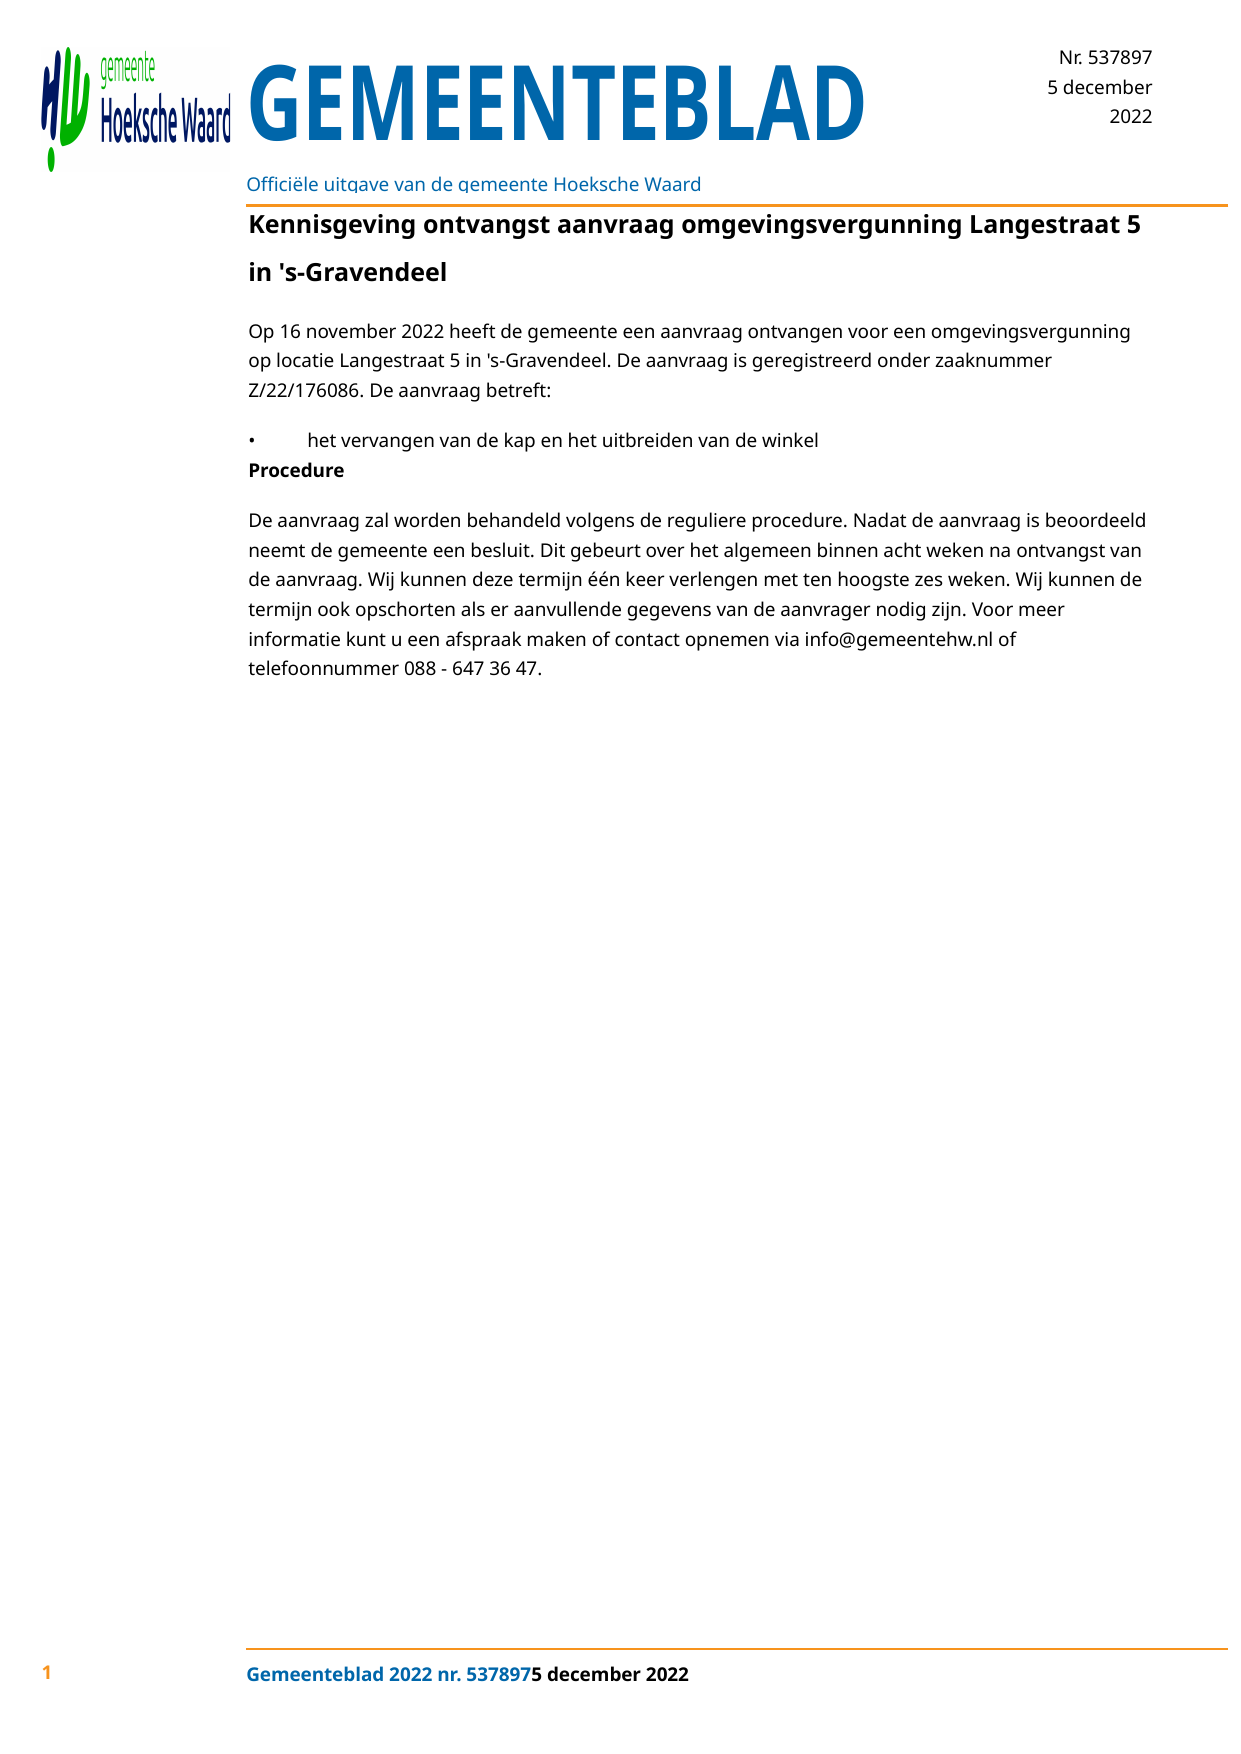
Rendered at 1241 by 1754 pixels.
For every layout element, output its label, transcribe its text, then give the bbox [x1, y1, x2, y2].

picture [41, 47, 231, 172]
text Procedure [248, 457, 1152, 483]
text Op 16 november 2022 heeft de gemeente een aanvraag ontvangen voor een omgevingsvergunning op locatie Langestraat 5 in 's-Gravendeel. De aanvraag is geregistreerd onder zaaknummer Z/22/176086. De aanvraag betreft: [248, 318, 1152, 403]
list het vervangen van de kap en het uitbreiden van de winkel [248, 427, 1152, 453]
text Kennisgeving ontvangst aanvraag omgevingsvergunning Langestraat 5 in 's-Gravendeel [248, 207, 1152, 288]
text De aanvraag zal worden behandeld volgens de reguliere procedure. Nadat de aanvraag is beoordeeld neemt de gemeente een besluit. Dit gebeurt over het algemeen binnen acht weken na ontvangst van de aanvraag. Wij kunnen deze termijn één keer verlengen met ten hoogste zes weken. Wij kunnen de termijn ook opschorten als er aanvullende gegevens van de aanvrager nodig zijn. Voor meer informatie kunt u een afspraak maken of contact opnemen via info@gemeentehw.nl of telefoonnummer 088 - 647 36 47. [248, 507, 1152, 681]
